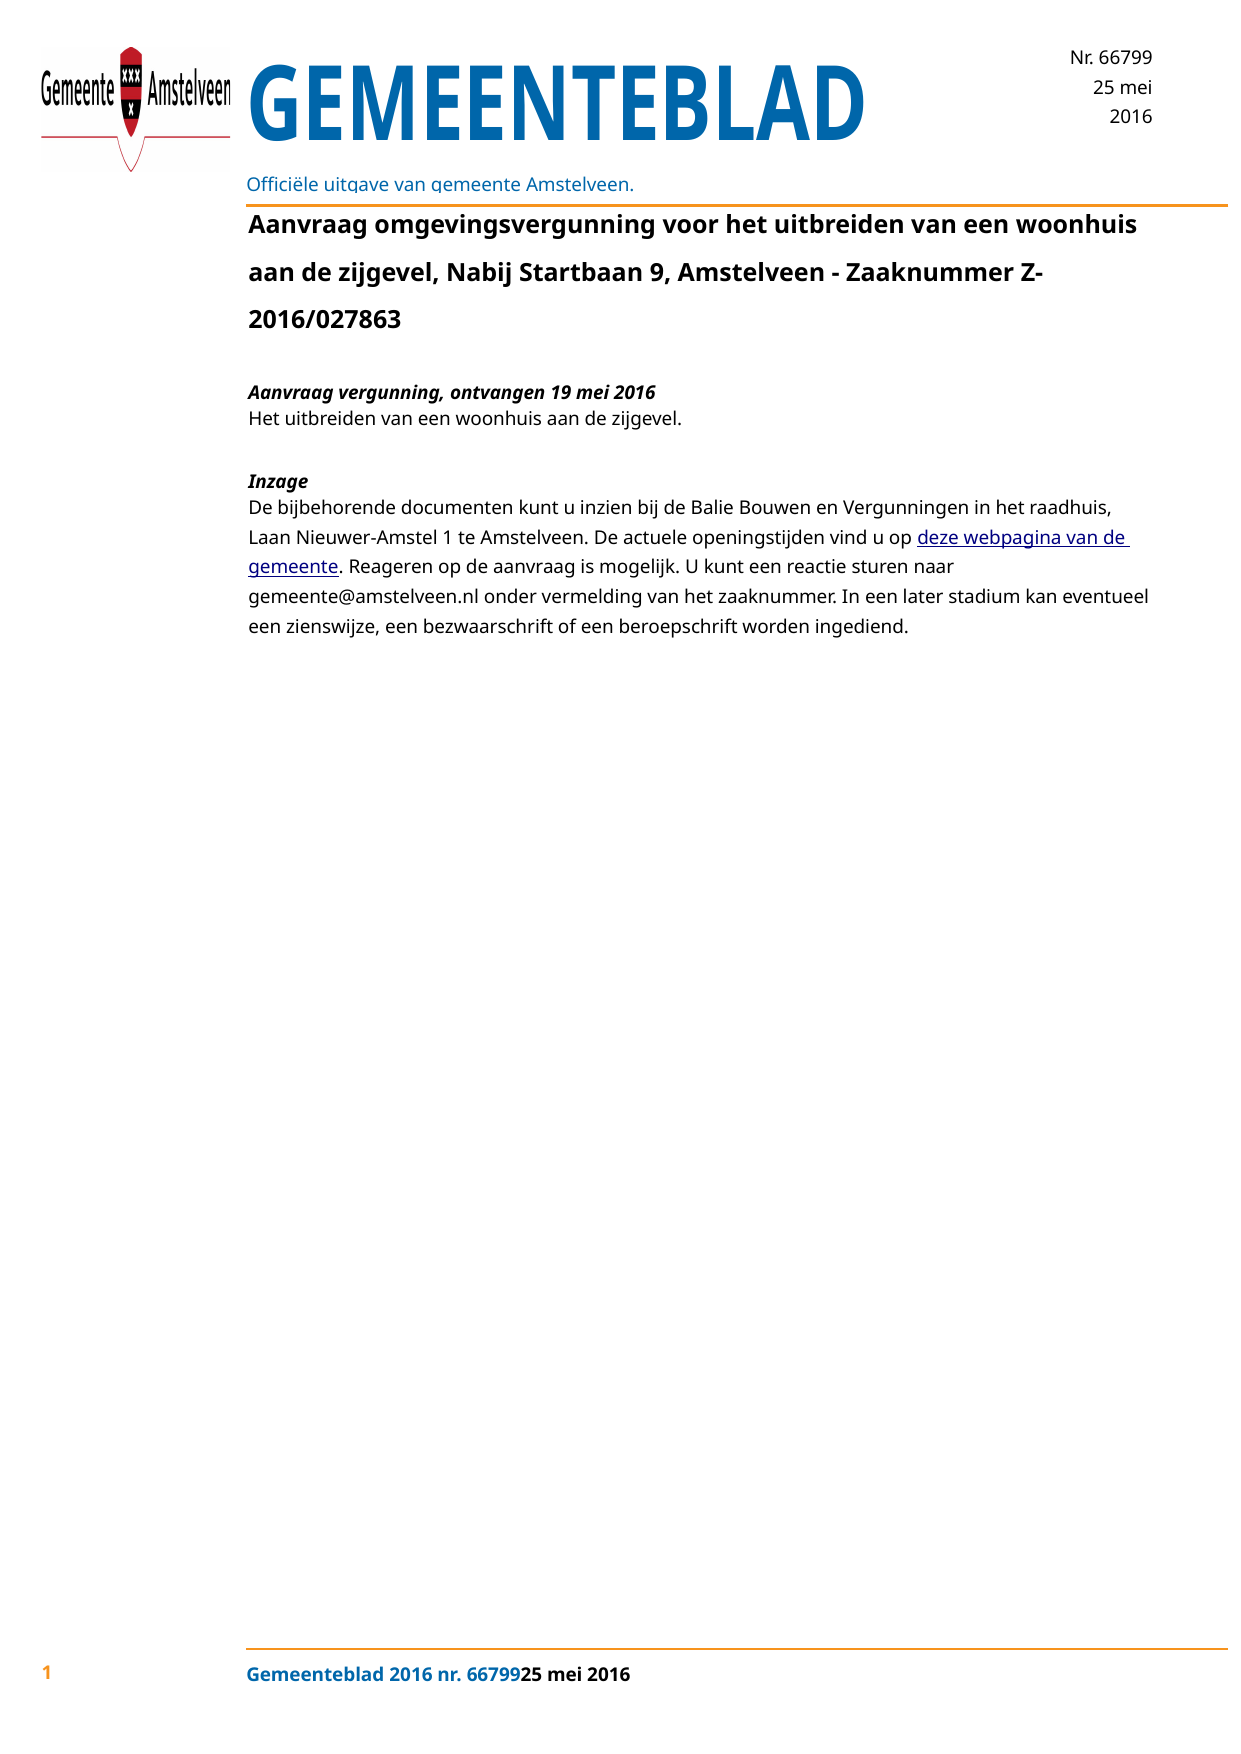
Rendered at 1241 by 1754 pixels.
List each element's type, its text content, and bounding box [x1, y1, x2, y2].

text De bijbehorende documenten kunt u inzien bij de Balie Bouwen en Vergunningen in het raadhuis, Laan Nieuwer-Amstel 1 te Amstelveen. De actuele openingstijden vind u op deze webpagina van de gemeente. Reageren op de aanvraag is mogelijk. U kunt een reactie sturen naar gemeente@amstelveen.nl onder vermelding van het zaaknummer. In een later stadium kan eventueel een zienswijze, een bezwaarschrift of een beroepschrift worden ingediend. [248, 494, 1152, 638]
text Het uitbreiden van een woonhuis aan de zijgevel. [248, 405, 1152, 431]
picture [41, 47, 231, 172]
text Aanvraag vergunning, ontvangen 19 mei 2016 [248, 379, 1152, 405]
text Aanvraag omgevingsvergunning voor het uitbreiden van een woonhuis aan de zijgevel, Nabij Startbaan 9, Amstelveen - Zaaknummer Z-2016/027863 [248, 207, 1152, 336]
text Inzage [248, 469, 1152, 494]
